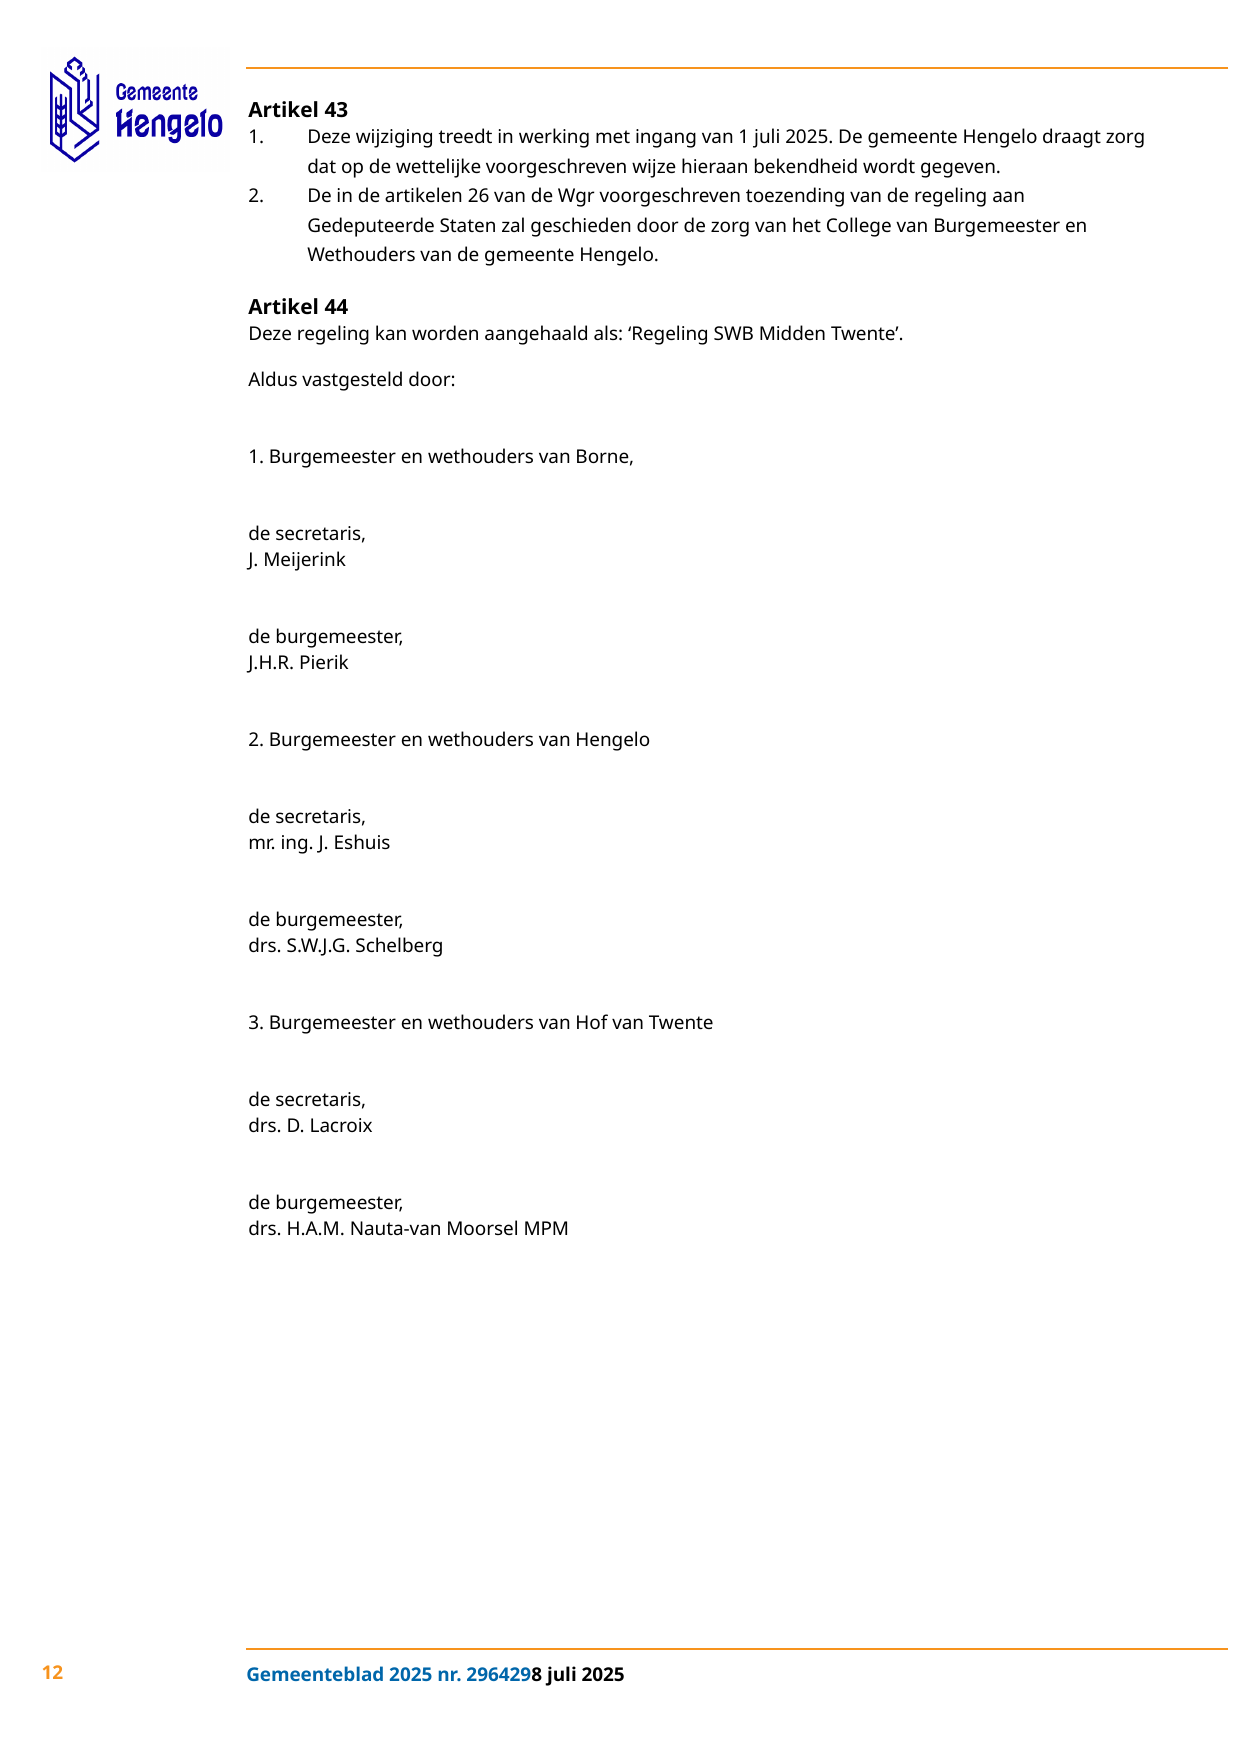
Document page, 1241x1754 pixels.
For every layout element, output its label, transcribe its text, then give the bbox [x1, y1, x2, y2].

text Aldus vastgesteld door: [248, 366, 1152, 392]
list Deze wijziging treedt in werking met ingang van 1 juli 2025. De gemeente Hengelo draagt zorg dat op de wettelijke voorgeschreven wijze hieraan bekendheid wordt gegeven. [248, 123, 1152, 178]
text drs. D. Lacroix [248, 1112, 1152, 1138]
text 2. Burgemeester en wethouders van Hengelo [248, 726, 1152, 752]
text drs. H.A.M. Nauta-van Moorsel MPM [248, 1215, 1152, 1241]
text drs. S.W.J.G. Schelberg [248, 932, 1152, 958]
text mr. ing. J. Eshuis [248, 829, 1152, 855]
text de secretaris, [248, 1086, 1152, 1112]
picture [41, 47, 231, 172]
text 1. Burgemeester en wethouders van Borne, [248, 443, 1152, 469]
text J. Meijerink [248, 546, 1152, 572]
text de secretaris, [248, 520, 1152, 546]
text J.H.R. Pierik [248, 649, 1152, 675]
text de burgemeester, [248, 1189, 1152, 1215]
text Artikel 44 [248, 292, 1152, 320]
text Artikel 43 [248, 95, 1152, 123]
list De in de artikelen 26 van de Wgr voorgeschreven toezending van de regeling aan Gedeputeerde Staten zal geschieden door de zorg van het College van Burgemeester en Wethouders van de gemeente Hengelo. [248, 182, 1152, 267]
text de burgemeester, [248, 906, 1152, 932]
text Deze regeling kan worden aangehaald als: ‘Regeling SWB Midden Twente’. [248, 320, 1152, 346]
text 3. Burgemeester en wethouders van Hof van Twente [248, 1009, 1152, 1035]
text de burgemeester, [248, 623, 1152, 649]
text de secretaris, [248, 803, 1152, 829]
